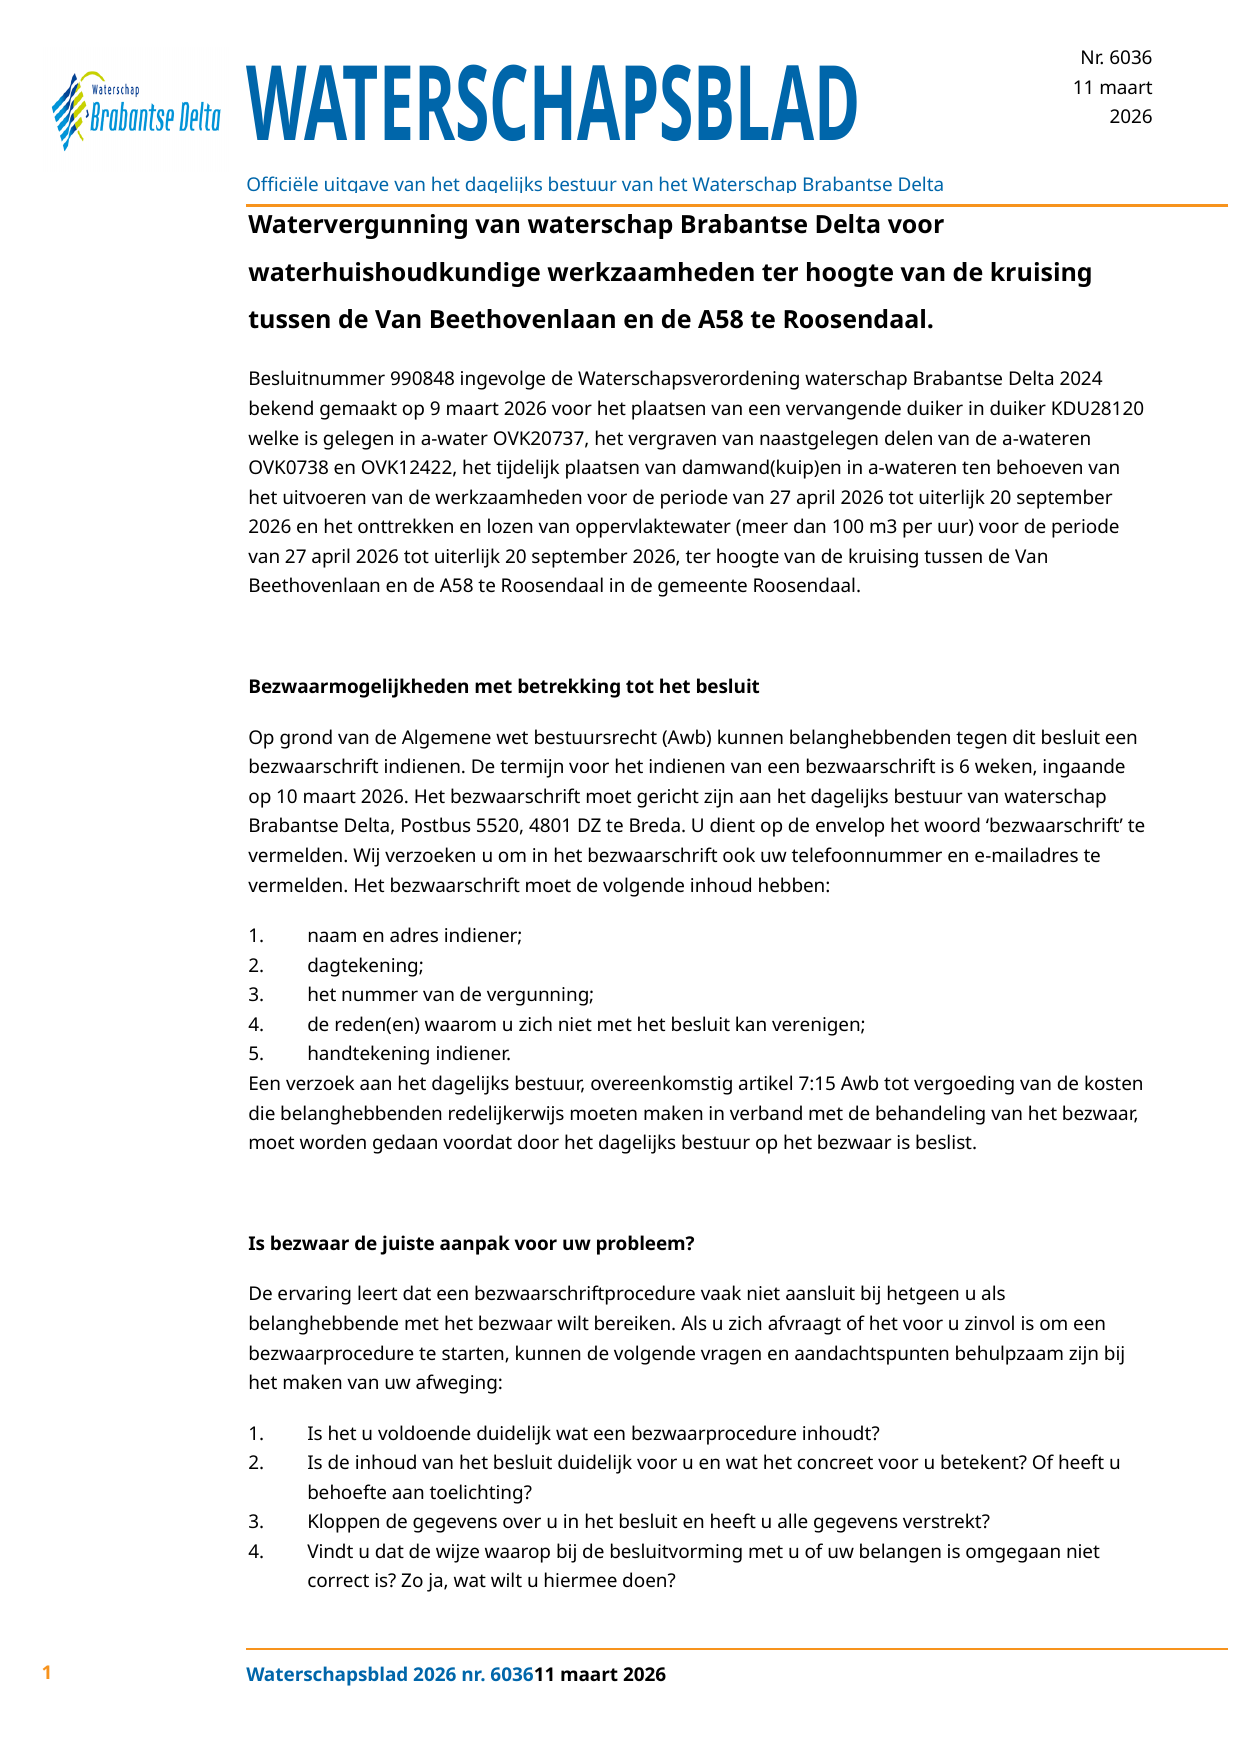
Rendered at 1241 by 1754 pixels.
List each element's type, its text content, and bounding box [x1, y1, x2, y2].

list handtekening indiener. [248, 1041, 1152, 1066]
text Watervergunning van waterschap Brabantse Delta voor waterhuishoudkundige werkzaamheden ter hoogte van de kruising tussen de Van Beethovenlaan en de A58 te Roosendaal. [248, 207, 1152, 336]
list Kloppen de gegevens over u in het besluit en heeft u alle gegevens verstrekt? [248, 1508, 1152, 1534]
text Op grond van de Algemene wet bestuursrecht (Awb) kunnen belanghebbenden tegen dit besluit een bezwaarschrift indienen. De termijn voor het indienen van een bezwaarschrift is 6 weken, ingaande op 10 maart 2026. Het bezwaarschrift moet gericht zijn aan het dagelijks bestuur van waterschap Brabantse Delta, Postbus 5520, 4801 DZ te Breda. U dient op de envelop het woord ‘bezwaarschrift’ te vermelden. Wij verzoeken u om in het bezwaarschrift ook uw telefoonnummer en e‑mailadres te vermelden. Het bezwaarschrift moet de volgende inhoud hebben: [248, 724, 1152, 897]
text Is bezwaar de juiste aanpak voor uw probleem? [248, 1230, 1152, 1256]
list Is de inhoud van het besluit duidelijk voor u en wat het concreet voor u betekent? Of heeft u behoefte aan toelichting? [248, 1449, 1152, 1504]
list de reden(en) waarom u zich niet met het besluit kan verenigen; [248, 1011, 1152, 1037]
list naam en adres indiener; [248, 922, 1152, 948]
list Is het u voldoende duidelijk wat een bezwaarprocedure inhoudt? [248, 1420, 1152, 1445]
text Besluitnummer 990848 ingevolge de Waterschapsverordening waterschap Brabantse Delta 2024 bekend gemaakt op 9 maart 2026 voor het plaatsen van een vervangende duiker in duiker KDU28120 welke is gelegen in a-water OVK20737, het vergraven van naastgelegen delen van de a-wateren OVK0738 en OVK12422, het tijdelijk plaatsen van damwand(kuip)en in a-wateren ten behoeven van het uitvoeren van de werkzaamheden voor de periode van 27 april 2026 tot uiterlijk 20 september 2026 en het onttrekken en lozen van oppervlaktewater (meer dan 100 m3 per uur) voor de periode van 27 april 2026 tot uiterlijk 20 september 2026, ter hoogte van de kruising tussen de Van Beethovenlaan en de A58 te Roosendaal in de gemeente Roosendaal. [248, 366, 1152, 598]
text Bezwaarmogelijkheden met betrekking tot het besluit [248, 673, 1152, 699]
list het nummer van de vergunning; [248, 981, 1152, 1007]
text De ervaring leert dat een bezwaarschriftprocedure vaak niet aansluit bij hetgeen u als belanghebbende met het bezwaar wilt bereiken. Als u zich afvraagt of het voor u zinvol is om een bezwaarprocedure te starten, kunnen de volgende vragen en aandachtspunten behulpzaam zijn bij het maken van uw afweging: [248, 1281, 1152, 1395]
list Vindt u dat de wijze waarop bij de besluitvorming met u of uw belangen is omgegaan niet correct is? Zo ja, wat wilt u hiermee doen? [248, 1538, 1152, 1593]
list dagtekening; [248, 952, 1152, 977]
picture [41, 47, 231, 172]
text Een verzoek aan het dagelijks bestuur, overeenkomstig artikel 7:15 Awb tot vergoeding van de kosten die belanghebbenden redelijkerwijs moeten maken in verband met de behandeling van het bezwaar, moet worden gedaan voordat door het dagelijks bestuur op het bezwaar is beslist. [248, 1070, 1152, 1155]
